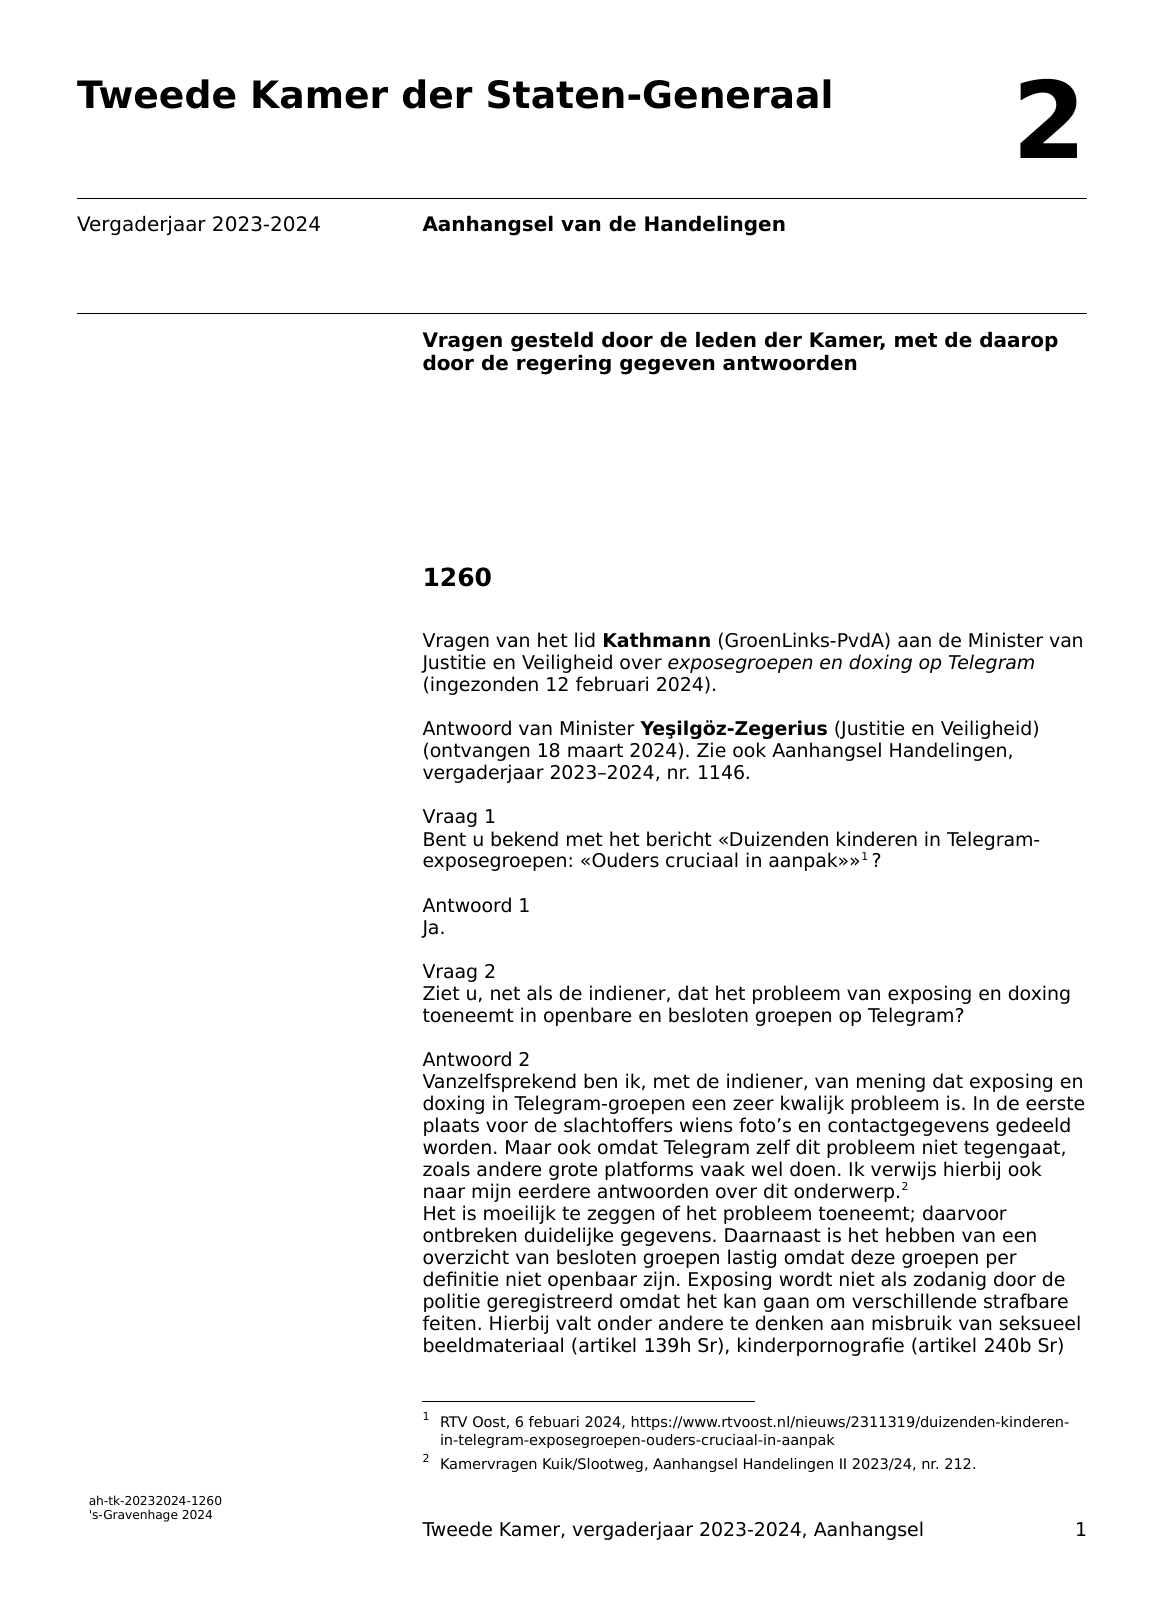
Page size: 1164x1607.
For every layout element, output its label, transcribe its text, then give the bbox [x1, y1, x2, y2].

table_header 2 [886, 59, 1087, 198]
text Kamervragen Kuik/Slootweg, Aanhangsel Handelingen II 2023/24, nr. 212. [422, 1452, 1087, 1474]
text Vragen van het lid Kathmann (GroenLinks-PvdA) aan de Minister van Justitie en Veiligheid over exposegroepen en doxing op Telegram (ingezonden 12 februari 2024). [422, 630, 1087, 696]
table_cell Vergaderjaar 2023-2024 [77, 199, 422, 313]
text Antwoord 2 [422, 1049, 1087, 1071]
text Vraag 2 [422, 961, 1087, 983]
table_cell Vragen gesteld door de leden der Kamer, met de daarop door de regering gegeven antwoorden [422, 314, 1087, 375]
text 1260 [422, 563, 1087, 592]
text Ziet u, net als de indiener, dat het probleem van exposing en doxing toeneemt in openbare en besloten groepen op Telegram? [422, 983, 1087, 1027]
text Antwoord 1 [422, 894, 1087, 917]
text Antwoord van Minister Yeşilgöz-Zegerius (Justitie en Veiligheid) (ontvangen 18 maart 2024). Zie ook Aanhangsel Handelingen, vergaderjaar 2023–2024, nr. 1146. [422, 718, 1087, 784]
text ah-tk-20232024-1260 [88, 1494, 323, 1508]
text 's-Gravenhage 2024 [88, 1508, 323, 1522]
text Vanzelfsprekend ben ik, met de indiener, van mening dat exposing en doxing in Telegram-groepen een zeer kwalijk probleem is. In de eerste plaats voor de slachtoffers wiens foto’s en contactgegevens gedeeld worden. Maar ook omdat Telegram zelf dit probleem niet tegengaat, zoals andere grote platforms vaak wel doen. Ik verwijs hierbij ook naar mijn eerdere antwoorden over dit onderwerp. [422, 1071, 1087, 1203]
table_cell [77, 314, 422, 375]
text Vraag 1 [422, 806, 1087, 828]
text Bent u bekend met het bericht «Duizenden kinderen in Telegram-exposegroepen: «Ouders cruciaal in aanpak»»? [422, 828, 1087, 872]
table_header Tweede Kamer der Staten-Generaal [77, 59, 886, 198]
table_cell Aanhangsel van de Handelingen [422, 199, 1087, 313]
text Het is moeilijk te zeggen of het probleem toeneemt; daarvoor ontbreken duidelijke gegevens. Daarnaast is het hebben van een overzicht van besloten groepen lastig omdat deze groepen per definitie niet openbaar zijn. Exposing wordt niet als zodanig door de politie geregistreerd omdat het kan gaan om verschillende strafbare feiten. Hierbij valt onder andere te denken aan misbruik van seksueel beeldmateriaal (artikel 139h Sr), kinderpornografie (artikel 240b Sr) [422, 1203, 1087, 1357]
text Ja. [422, 917, 1087, 938]
text RTV Oost, 6 febuari 2024, https://www.rtvoost.nl/nieuws/2311319/duizenden-kinderen-in-telegram-exposegroepen-ouders-cruciaal-in-aanpak [422, 1410, 1087, 1449]
